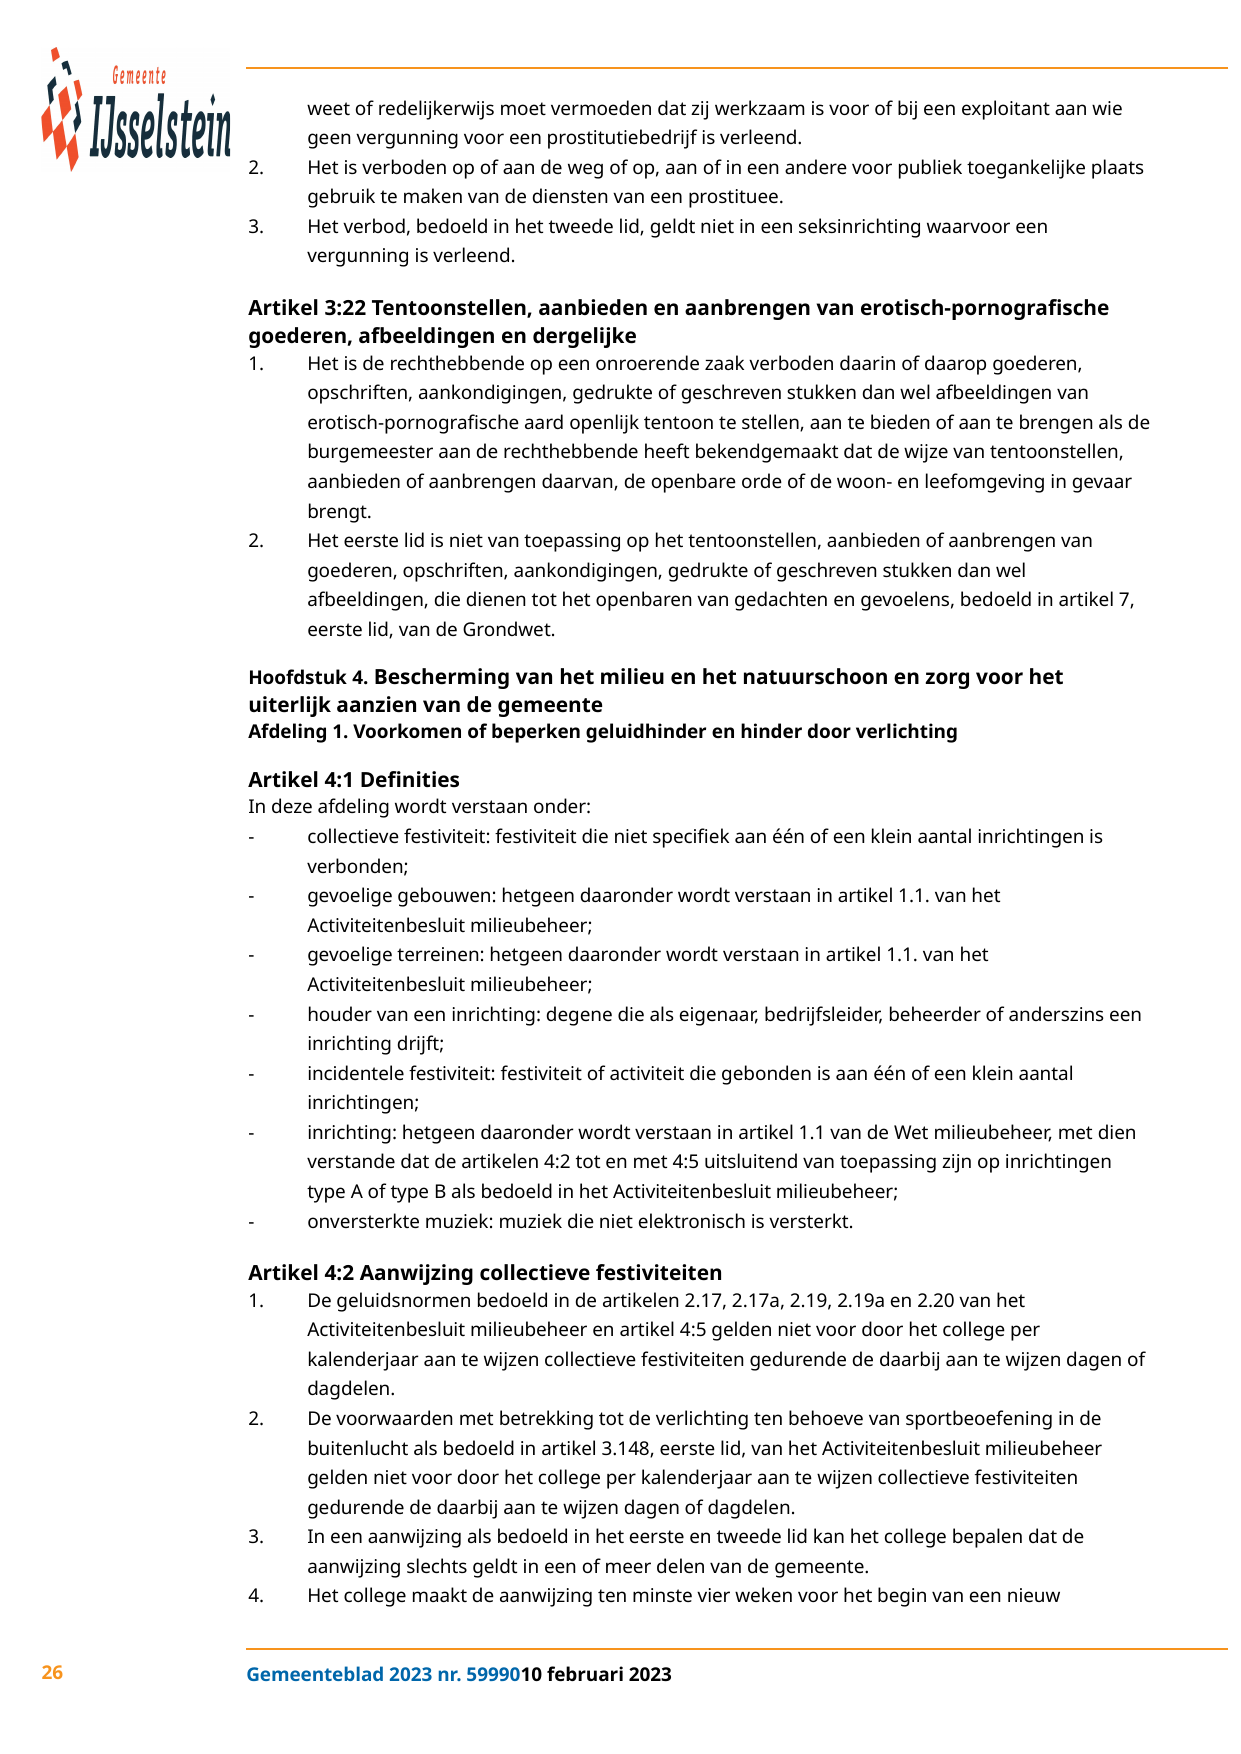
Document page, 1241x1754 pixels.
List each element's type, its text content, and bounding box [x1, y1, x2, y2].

list Het is verboden op of aan de weg of op, aan of in een andere voor publiek toegankelijke plaats gebruik te maken van de diensten van een prostituee. [248, 154, 1152, 209]
list incidentele festiviteit: festiviteit of activiteit die gebonden is aan één of een klein aantal inrichtingen; [248, 1060, 1152, 1115]
list gevoelige gebouwen: hetgeen daaronder wordt verstaan in artikel 1.1. van het Activiteitenbesluit milieubeheer; [248, 882, 1152, 938]
list weet of redelijkerwijs moet vermoeden dat zij werkzaam is voor of bij een exploitant aan wie geen vergunning voor een prostitutiebedrijf is verleend. [248, 95, 1152, 150]
list Het eerste lid is niet van toepassing op het tentoonstellen, aanbieden of aanbrengen van goederen, opschriften, aankondigingen, gedrukte of geschreven stukken dan wel afbeeldingen, die dienen tot het openbaren van gedachten en gevoelens, bedoeld in artikel 7, eerste lid, van de Grondwet. [248, 527, 1152, 642]
text In deze afdeling wordt verstaan onder: [248, 794, 1152, 819]
text Artikel 4:2 Aanwijzing collectieve festiviteiten [248, 1258, 1152, 1287]
list Het is de rechthebbende op een onroerende zaak verboden daarin of daarop goederen, opschriften, aankondigingen, gedrukte of geschreven stukken dan wel afbeeldingen van erotisch-pornografische aard openlijk tentoon te stellen, aan te bieden of aan te brengen als de burgemeester aan de rechthebbende heeft bekendgemaakt dat de wijze van tentoonstellen, aanbieden of aanbrengen daarvan, de openbare orde of de woon- en leefomgeving in gevaar brengt. [248, 350, 1152, 524]
list collectieve festiviteit: festiviteit die niet specifiek aan één of een klein aantal inrichtingen is verbonden; [248, 823, 1152, 879]
list houder van een inrichting: degene die als eigenaar, bedrijfsleider, beheerder of anderszins een inrichting drijft; [248, 1001, 1152, 1056]
list Het college maakt de aanwijzing ten minste vier weken voor het begin van een nieuw [248, 1583, 1152, 1608]
text Afdeling 1. Voorkomen of beperken geluidhinder en hinder door verlichting [248, 719, 1152, 744]
list Het verbod, bedoeld in het tweede lid, geldt niet in een seksinrichting waarvoor een vergunning is verleend. [248, 213, 1152, 268]
text Artikel 4:1 Definities [248, 765, 1152, 794]
text Hoofdstuk 4. Bescherming van het milieu en het natuurschoon en zorg voor het uiterlijk aanzien van de gemeente [248, 662, 1152, 719]
list In een aanwijzing als bedoeld in het eerste en tweede lid kan het college bepalen dat de aanwijzing slechts geldt in een of meer delen van de gemeente. [248, 1523, 1152, 1579]
list De voorwaarden met betrekking tot de verlichting ten behoeve van sportbeoefening in de buitenlucht als bedoeld in artikel 3.148, eerste lid, van het Activiteitenbesluit milieubeheer gelden niet voor door het college per kalenderjaar aan te wijzen collectieve festiviteiten gedurende de daarbij aan te wijzen dagen of dagdelen. [248, 1405, 1152, 1519]
list inrichting: hetgeen daaronder wordt verstaan in artikel 1.1 van de Wet milieubeheer, met dien verstande dat de artikelen 4:2 tot en met 4:5 uitsluitend van toepassing zijn op inrichtingen type A of type B als bedoeld in het Activiteitenbesluit milieubeheer; [248, 1119, 1152, 1204]
picture [41, 47, 231, 172]
list onversterkte muziek: muziek die niet elektronisch is versterkt. [248, 1208, 1152, 1234]
list De geluidsnormen bedoeld in de artikelen 2.17, 2.17a, 2.19, 2.19a en 2.20 van het Activiteitenbesluit milieubeheer en artikel 4:5 gelden niet voor door het college per kalenderjaar aan te wijzen collectieve festiviteiten gedurende de daarbij aan te wijzen dagen of dagdelen. [248, 1287, 1152, 1401]
text Artikel 3:22 Tentoonstellen, aanbieden en aanbrengen van erotisch-pornografische goederen, afbeeldingen en dergelijke [248, 293, 1152, 350]
list gevoelige terreinen: hetgeen daaronder wordt verstaan in artikel 1.1. van het Activiteitenbesluit milieubeheer; [248, 942, 1152, 997]
